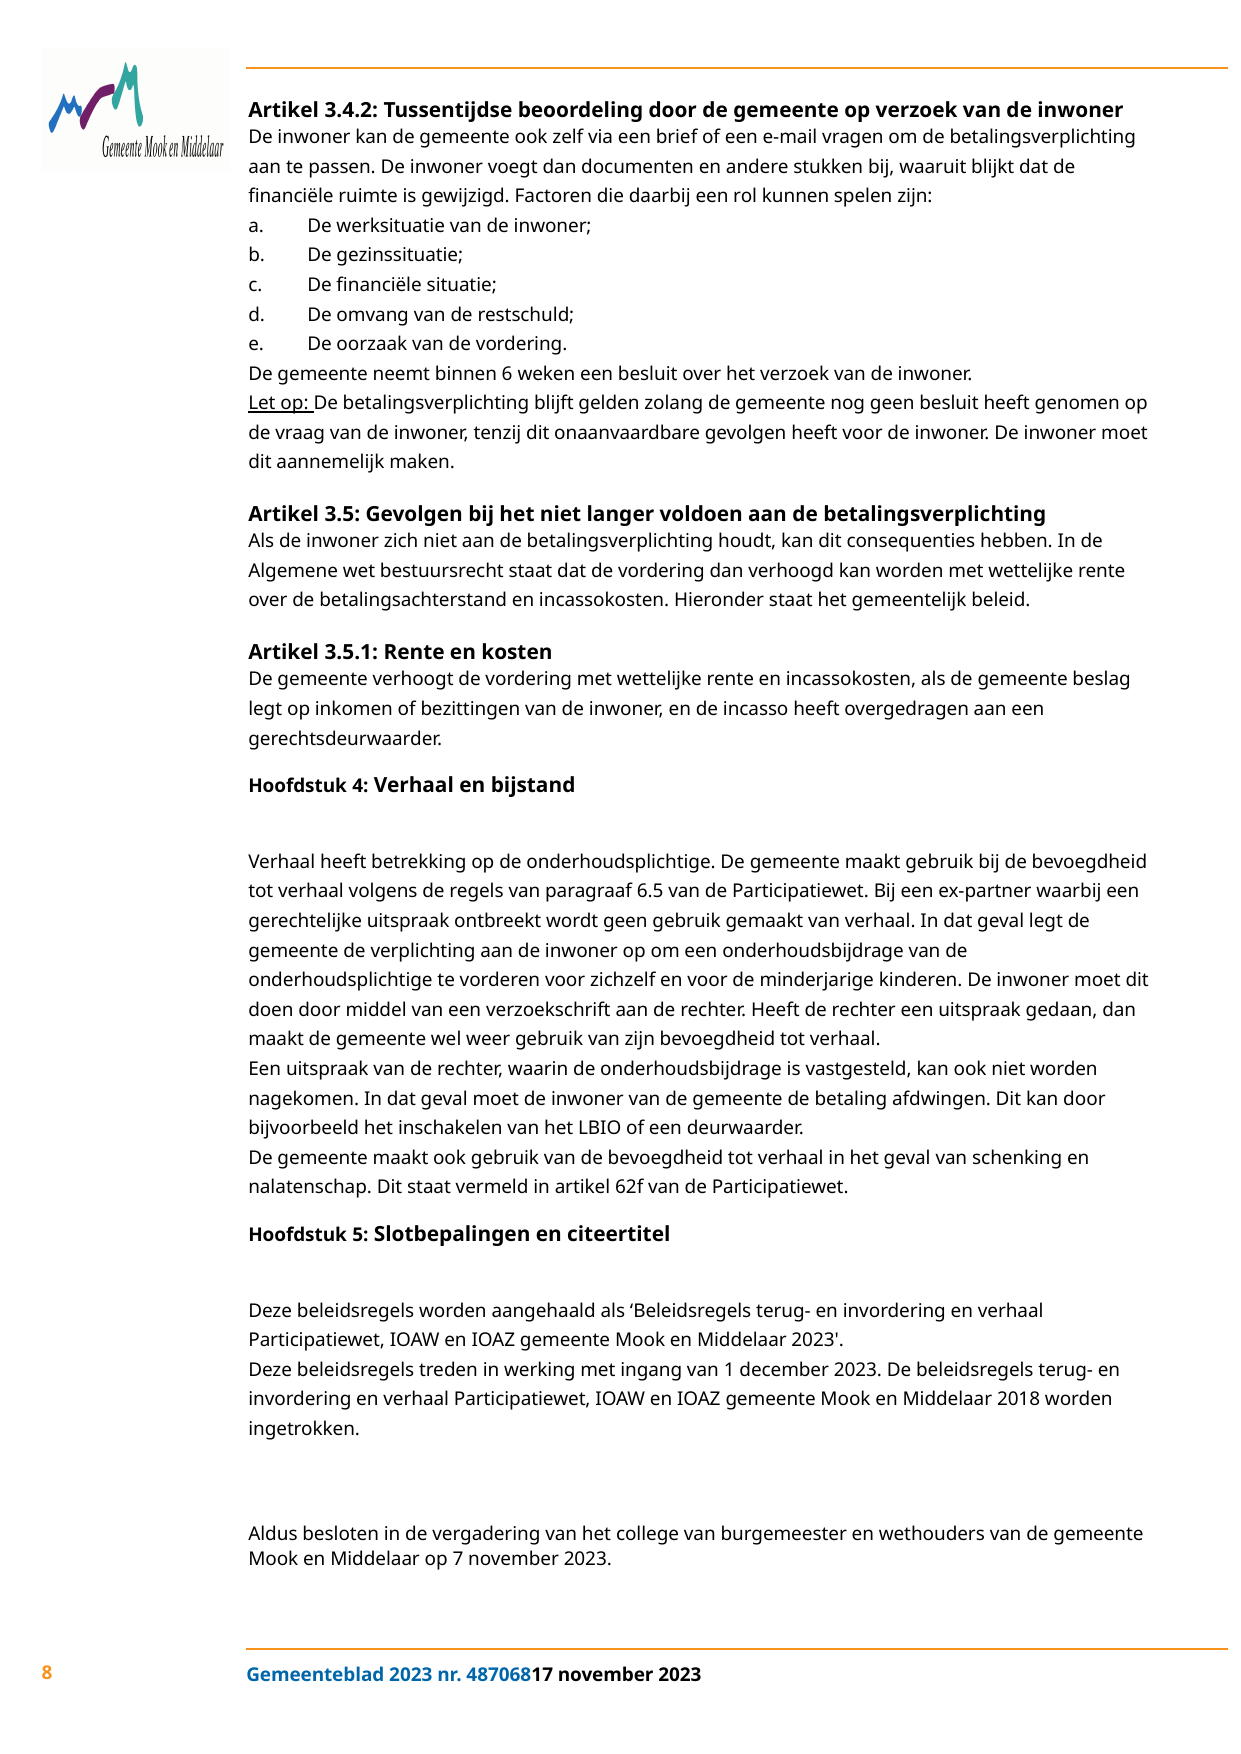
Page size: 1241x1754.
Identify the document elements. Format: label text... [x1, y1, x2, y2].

list De omvang van de restschuld; [248, 301, 1152, 326]
text De inwoner kan de gemeente ook zelf via een brief of een e-mail vragen om de betalingsverplichting aan te passen. De inwoner voegt dan documenten en andere stukken bij, waaruit blijkt dat de financiële ruimte is gewijzigd. Factoren die daarbij een rol kunnen spelen zijn: [248, 123, 1152, 208]
text Artikel 3.4.2: Tussentijdse beoordeling door de gemeente op verzoek van de inwoner [248, 95, 1152, 123]
text Een uitspraak van de rechter, waarin de onderhoudsbijdrage is vastgesteld, kan ook niet worden nagekomen. In dat geval moet de inwoner van de gemeente de betaling afdwingen. Dit kan door bijvoorbeeld het inschakelen van het LBIO of een deurwaarder. [248, 1055, 1152, 1140]
text Hoofdstuk 4: Verhaal en bijstand [248, 770, 1152, 799]
text Artikel 3.5: Gevolgen bij het niet langer voldoen aan de betalingsverplichting [248, 499, 1152, 527]
text Let op: De betalingsverplichting blijft gelden zolang de gemeente nog geen besluit heeft genomen op de vraag van de inwoner, tenzij dit onaanvaardbare gevolgen heeft voor de inwoner. De inwoner moet dit aannemelijk maken. [248, 389, 1152, 474]
text De gemeente maakt ook gebruik van de bevoegdheid tot verhaal in het geval van schenking en nalatenschap. Dit staat vermeld in artikel 62f van de Participatiewet. [248, 1144, 1152, 1199]
list De gezinssituatie; [248, 242, 1152, 267]
list De oorzaak van de vordering. [248, 330, 1152, 356]
text De gemeente neemt binnen 6 weken een besluit over het verzoek van de inwoner. [248, 360, 1152, 386]
list De financiële situatie; [248, 271, 1152, 297]
text Als de inwoner zich niet aan de betalingsverplichting houdt, kan dit consequenties hebben. In de Algemene wet bestuursrecht staat dat de vordering dan verhoogd kan worden met wettelijke rente over de betalingsachterstand en incassokosten. Hieronder staat het gemeentelijk beleid. [248, 527, 1152, 612]
text Deze beleidsregels treden in werking met ingang van 1 december 2023. De beleidsregels terug- en invordering en verhaal Participatiewet, IOAW en IOAZ gemeente Mook en Middelaar 2018 worden ingetrokken. [248, 1356, 1152, 1441]
text Verhaal heeft betrekking op de onderhoudsplichtige. De gemeente maakt gebruik bij de bevoegdheid tot verhaal volgens de regels van paragraaf 6.5 van de Participatiewet. Bij een ex-partner waarbij een gerechtelijke uitspraak ontbreekt wordt geen gebruik gemaakt van verhaal. In dat geval legt de gemeente de verplichting aan de inwoner op om een onderhoudsbijdrage van de onderhoudsplichtige te vorderen voor zichzelf en voor de minderjarige kinderen. De inwoner moet dit doen door middel van een verzoekschrift aan de rechter. Heeft de rechter een uitspraak gedaan, dan maakt de gemeente wel weer gebruik van zijn bevoegdheid tot verhaal. [248, 848, 1152, 1051]
text Artikel 3.5.1: Rente en kosten [248, 637, 1152, 666]
text De gemeente verhoogt de vordering met wettelijke rente en incassokosten, als de gemeente beslag legt op inkomen of bezittingen van de inwoner, en de incasso heeft overgedragen aan een gerechtsdeurwaarder. [248, 666, 1152, 750]
list De werksituatie van de inwoner; [248, 212, 1152, 238]
text Deze beleidsregels worden aangehaald als ‘Beleidsregels terug- en invordering en verhaal Participatiewet, IOAW en IOAZ gemeente Mook en Middelaar 2023'. [248, 1297, 1152, 1352]
text Hoofdstuk 5: Slotbepalingen en citeertitel [248, 1219, 1152, 1247]
picture [41, 47, 231, 172]
text Aldus besloten in de vergadering van het college van burgemeester en wethouders van de gemeente Mook en Middelaar op 7 november 2023. [248, 1520, 1152, 1571]
